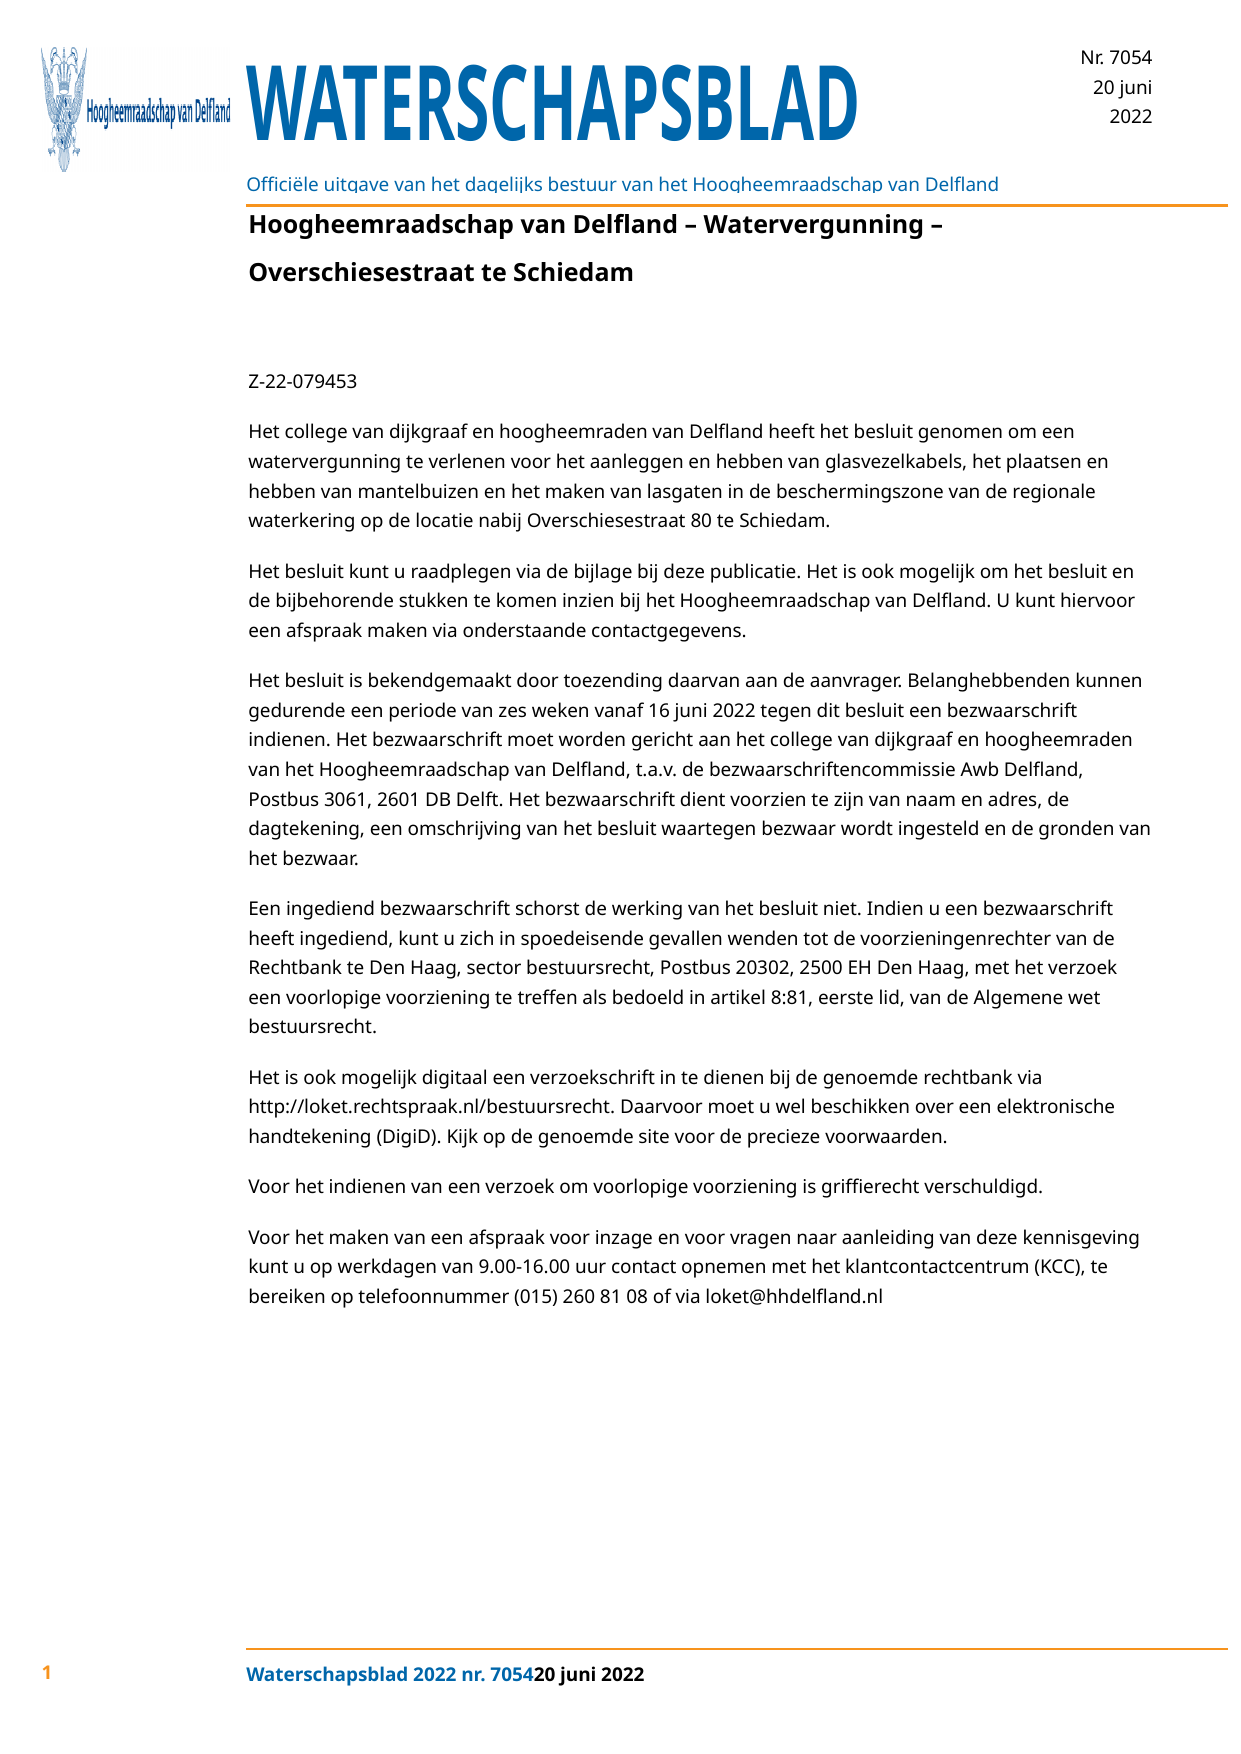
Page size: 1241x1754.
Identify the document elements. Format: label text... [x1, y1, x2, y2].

text Voor het maken van een afspraak voor inzage en voor vragen naar aanleiding van deze kennisgeving kunt u op werkdagen van 9.00-16.00 uur contact opnemen met het klantcontactcentrum (KCC), te bereiken op telefoonnummer (015) 260 81 08 of via loket@hhdelfland.nl [248, 1224, 1152, 1309]
text Z-22-079453 [248, 368, 1152, 394]
picture [41, 47, 231, 172]
text Voor het indienen van een verzoek om voorlopige voorziening is griffierecht verschuldigd. [248, 1174, 1152, 1199]
text Het college van dijkgraaf en hoogheemraden van Delfland heeft het besluit genomen om een watervergunning te verlenen voor het aanleggen en hebben van glasvezelkabels, het plaatsen en hebben van mantelbuizen en het maken van lasgaten in de beschermingszone van de regionale waterkering op de locatie nabij Overschiesestraat 80 te Schiedam. [248, 419, 1152, 533]
text Het besluit kunt u raadplegen via de bijlage bij deze publicatie. Het is ook mogelijk om het besluit en de bijbehorende stukken te komen inzien bij het Hoogheemraadschap van Delfland. U kunt hiervoor een afspraak maken via onderstaande contactgegevens. [248, 558, 1152, 643]
text Het is ook mogelijk digitaal een verzoekschrift in te dienen bij de genoemde rechtbank via http://loket.rechtspraak.nl/bestuursrecht. Daarvoor moet u wel beschikken over een elektronische handtekening (DigiD). Kijk op de genoemde site voor de precieze voorwaarden. [248, 1064, 1152, 1149]
text Het besluit is bekendgemaakt door toezending daarvan aan de aanvrager. Belanghebbenden kunnen gedurende een periode van zes weken vanaf 16 juni 2022 tegen dit besluit een bezwaarschrift indienen. Het bezwaarschrift moet worden gericht aan het college van dijkgraaf en hoogheemraden van het Hoogheemraadschap van Delfland, t.a.v. de bezwaarschriftencommissie Awb Delfland, Postbus 3061, 2601 DB Delft. Het bezwaarschrift dient voorzien te zijn van naam en adres, de dagtekening, een omschrijving van het besluit waartegen bezwaar wordt ingesteld en de gronden van het bezwaar. [248, 667, 1152, 871]
text Een ingediend bezwaarschrift schorst de werking van het besluit niet. Indien u een bezwaarschrift heeft ingediend, kunt u zich in spoedeisende gevallen wenden tot de voorzieningenrechter van de Rechtbank te Den Haag, sector bestuursrecht, Postbus 20302, 2500 EH Den Haag, met het verzoek een voorlopige voorziening te treffen als bedoeld in artikel 8:81, eerste lid, van de Algemene wet bestuursrecht. [248, 895, 1152, 1039]
text Hoogheemraadschap van Delfland – Watervergunning – Overschiesestraat te Schiedam [248, 207, 1152, 288]
